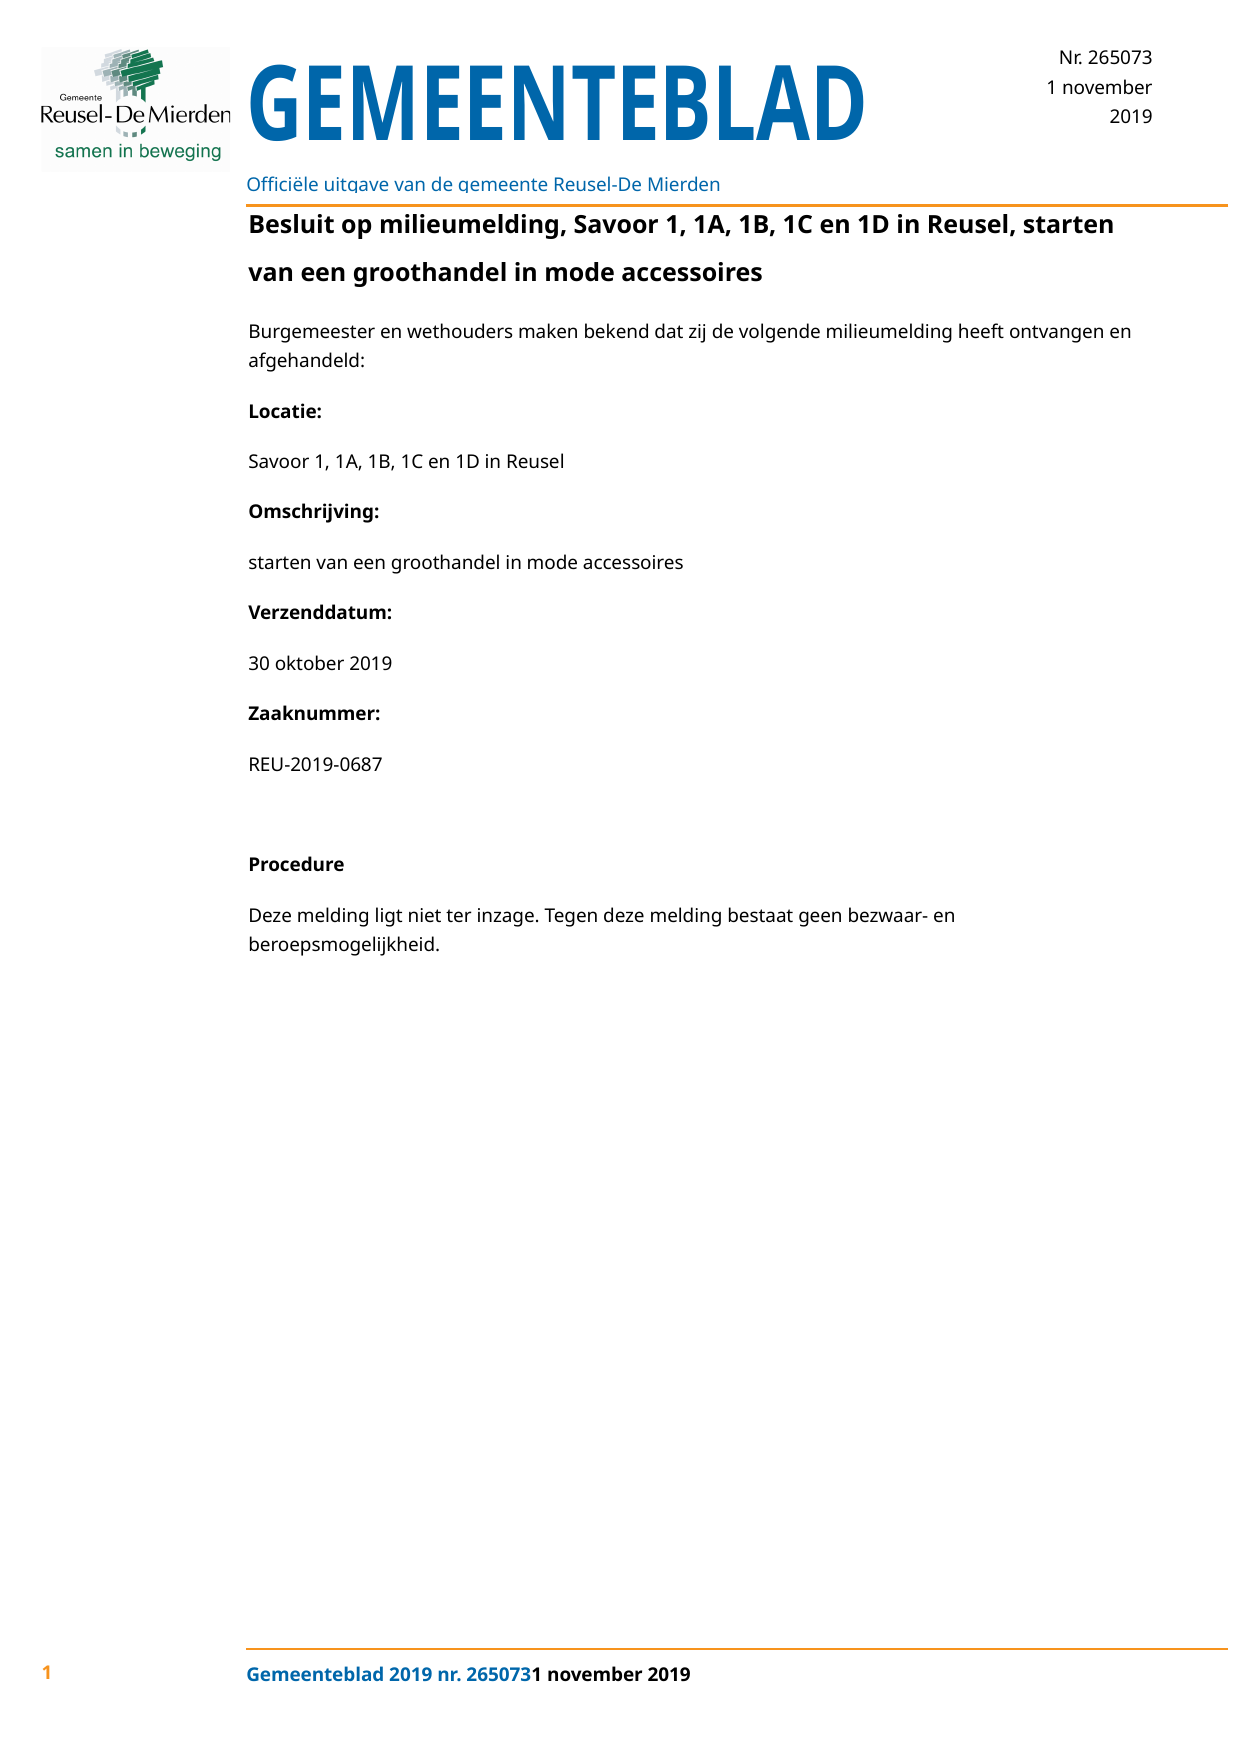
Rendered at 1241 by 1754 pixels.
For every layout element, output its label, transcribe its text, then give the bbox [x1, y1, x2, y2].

text Besluit op milieumelding, Savoor 1, 1A, 1B, 1C en 1D in Reusel, starten van een groothandel in mode accessoires [248, 207, 1152, 288]
picture [41, 47, 231, 172]
text Omschrijving: [248, 499, 1152, 524]
text Zaaknummer: [248, 700, 1152, 726]
text Burgemeester en wethouders maken bekend dat zij de volgende milieumelding heeft ontvangen en afgehandeld: [248, 318, 1152, 373]
text 30 oktober 2019 [248, 650, 1152, 676]
text REU-2019-0687 [248, 751, 1152, 777]
text Deze melding ligt niet ter inzage. Tegen deze melding bestaat geen bezwaar- en beroepsmogelijkheid. [248, 902, 1152, 957]
text starten van een groothandel in mode accessoires [248, 549, 1152, 575]
text Verzenddatum: [248, 599, 1152, 625]
text Locatie: [248, 398, 1152, 424]
text Procedure [248, 852, 1152, 877]
text Savoor 1, 1A, 1B, 1C en 1D in Reusel [248, 448, 1152, 474]
